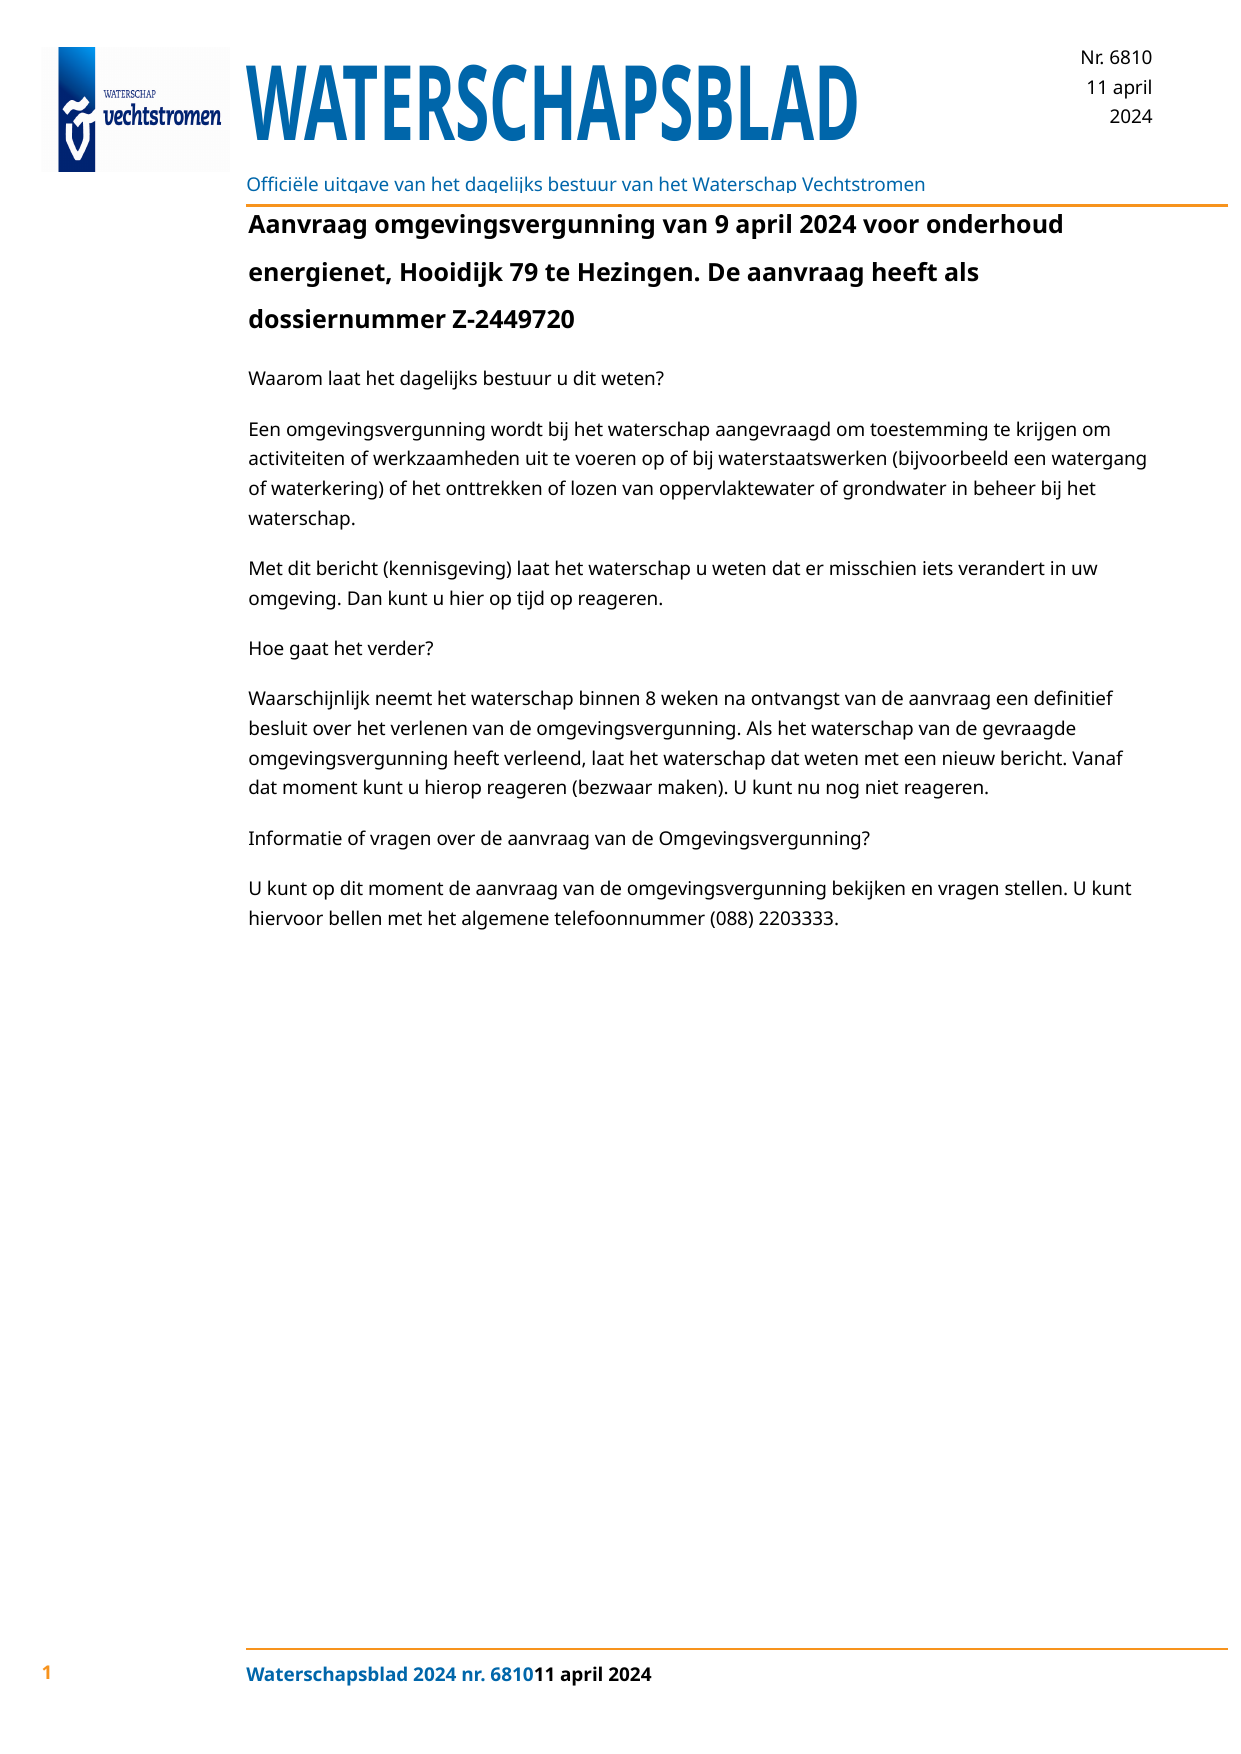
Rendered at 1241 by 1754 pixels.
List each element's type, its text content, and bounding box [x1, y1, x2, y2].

text U kunt op dit moment de aanvraag van de omgevingsvergunning bekijken en vragen stellen. U kunt hiervoor bellen met het algemene telefoonnummer (088) 2203333. [248, 875, 1152, 930]
text Met dit bericht (kennisgeving) laat het waterschap u weten dat er misschien iets verandert in uw omgeving. Dan kunt u hier op tijd op reageren. [248, 555, 1152, 610]
text Informatie of vragen over de aanvraag van de Omgevingsvergunning? [248, 825, 1152, 850]
picture [41, 47, 231, 172]
text Aanvraag omgevingsvergunning van 9 april 2024 voor onderhoud energienet, Hooidijk 79 te Hezingen. De aanvraag heeft als dossiernummer Z-2449720 [248, 207, 1152, 336]
text Een omgevingsvergunning wordt bij het waterschap aangevraagd om toestemming te krijgen om activiteiten of werkzaamheden uit te voeren op of bij waterstaatswerken (bijvoorbeeld een watergang of waterkering) of het onttrekken of lozen van oppervlaktewater of grondwater in beheer bij het waterschap. [248, 416, 1152, 530]
text Hoe gaat het verder? [248, 635, 1152, 661]
text Waarschijnlijk neemt het waterschap binnen 8 weken na ontvangst van de aanvraag een definitief besluit over het verlenen van de omgevingsvergunning. Als het waterschap van de gevraagde omgevingsvergunning heeft verleend, laat het waterschap dat weten met een nieuw bericht. Vanaf dat moment kunt u hierop reageren (bezwaar maken). U kunt nu nog niet reageren. [248, 686, 1152, 800]
text Waarom laat het dagelijks bestuur u dit weten? [248, 366, 1152, 391]
